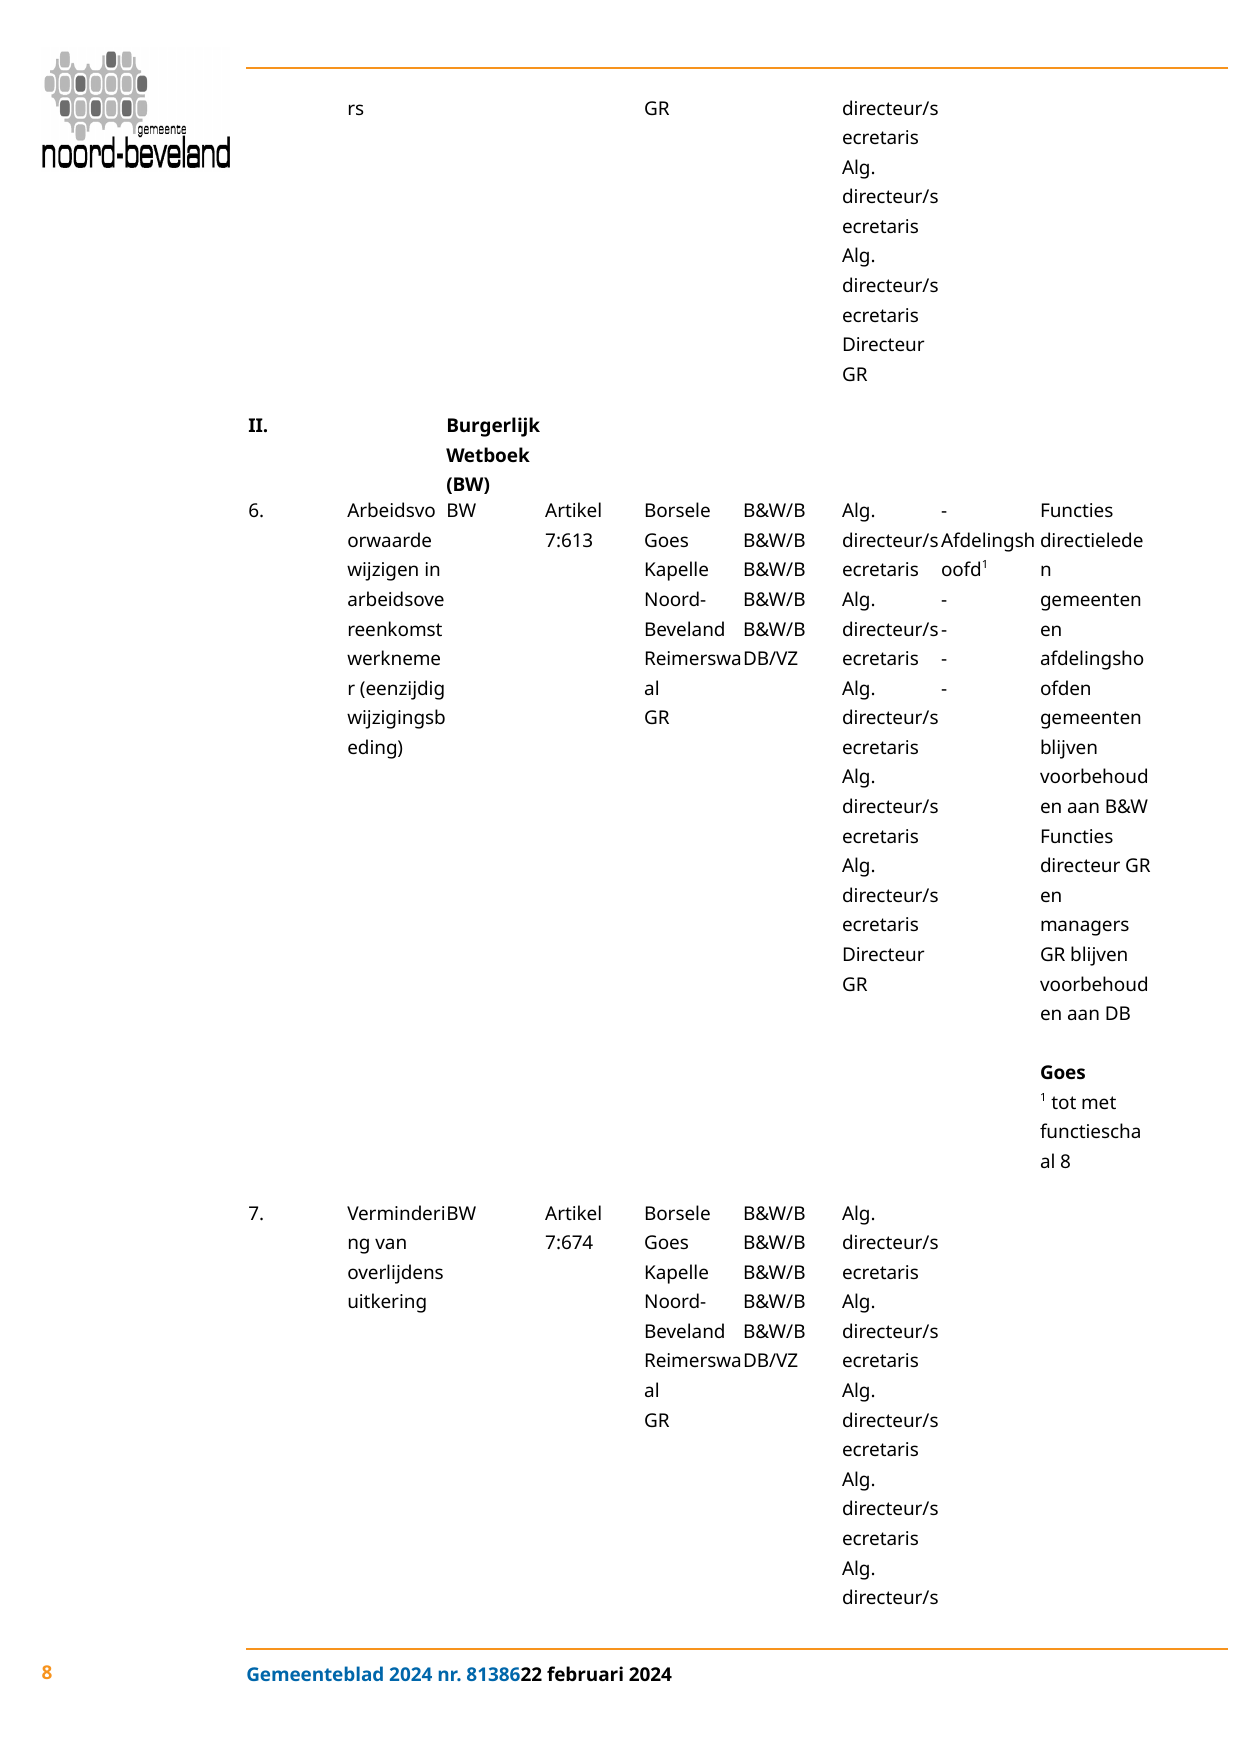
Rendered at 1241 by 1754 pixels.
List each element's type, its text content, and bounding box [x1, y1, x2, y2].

table_cell [545, 413, 644, 497]
table_cell [1040, 1174, 1152, 1200]
table_cell [644, 387, 743, 412]
table_cell Borsele Goes Kapelle Noord-Beveland Reimerswaal GR [644, 498, 743, 1174]
table_cell Alg. directeur/secretaris Alg. directeur/secretaris Alg. directeur/secretaris Alg. directeur/secretaris Alg. directeur/s [842, 1200, 941, 1610]
table_cell [842, 387, 941, 412]
table_cell [743, 95, 842, 387]
table_cell Vermindering van overlijdensuitkering [347, 1200, 446, 1610]
table_cell [644, 413, 743, 497]
table_cell - Afdelingshoofd1 - - - - [941, 498, 1040, 1174]
table_cell Borsele Goes Kapelle Noord-Beveland Reimerswaal GR [644, 1200, 743, 1610]
table_cell II. [248, 413, 347, 497]
table_cell BW [446, 1200, 545, 1610]
table_cell [545, 95, 644, 387]
table_cell [545, 387, 644, 412]
table_cell [941, 95, 1040, 387]
table_cell Arbeidsvoorwaarde wijzigen in arbeidsovereenkomst werknemer (eenzijdig wijzigingsbeding) [347, 498, 446, 1174]
table_cell [446, 1174, 545, 1200]
table_cell Artikel 7:613 [545, 498, 644, 1174]
table_cell [842, 413, 941, 497]
table_cell [941, 1174, 1040, 1200]
table_cell [743, 413, 842, 497]
table_cell Functies directieleden gemeenten en afdelingshoofden gemeenten blijven voorbehouden aan B&W Functies directeur GR en managers GR blijven voorbehouden aan DB Goes 1 tot met functieschaal 8 [1040, 498, 1152, 1174]
table_cell [545, 1174, 644, 1200]
table_cell Alg. directeur/secretaris Alg. directeur/secretaris Alg. directeur/secretaris Alg. directeur/secretaris Alg. directeur/secretaris Directeur GR [842, 498, 941, 1174]
table_cell [1040, 1200, 1152, 1610]
table_cell 7. [248, 1200, 347, 1610]
table_cell [1040, 95, 1152, 387]
table_cell [347, 413, 446, 497]
table_cell Burgerlijk Wetboek (BW) [446, 413, 545, 497]
picture [41, 47, 231, 172]
table_cell B&W/B B&W/B B&W/B B&W/B B&W/B DB/VZ [743, 1200, 842, 1610]
table_cell [446, 387, 545, 412]
table_cell [941, 1200, 1040, 1610]
table_cell [347, 387, 446, 412]
table_cell [248, 387, 347, 412]
table_cell directeur/secretaris Alg. directeur/secretaris Alg. directeur/secretaris Directeur GR [842, 95, 941, 387]
table_cell [248, 1174, 347, 1200]
table_cell [446, 95, 545, 387]
table_cell [743, 387, 842, 412]
table_cell [941, 413, 1040, 497]
table_cell rs [347, 95, 446, 387]
table_cell Artikel 7:674 [545, 1200, 644, 1610]
table_cell B&W/B B&W/B B&W/B B&W/B B&W/B DB/VZ [743, 498, 842, 1174]
table_cell [941, 387, 1040, 412]
table_cell [644, 1174, 743, 1200]
table_cell [347, 1174, 446, 1200]
table_cell [842, 1174, 941, 1200]
table_cell [1040, 387, 1152, 412]
table_cell GR [644, 95, 743, 387]
table_cell [743, 1174, 842, 1200]
table_cell [1040, 413, 1152, 497]
table_cell [248, 95, 347, 387]
table_cell BW [446, 498, 545, 1174]
table_cell 6. [248, 498, 347, 1174]
